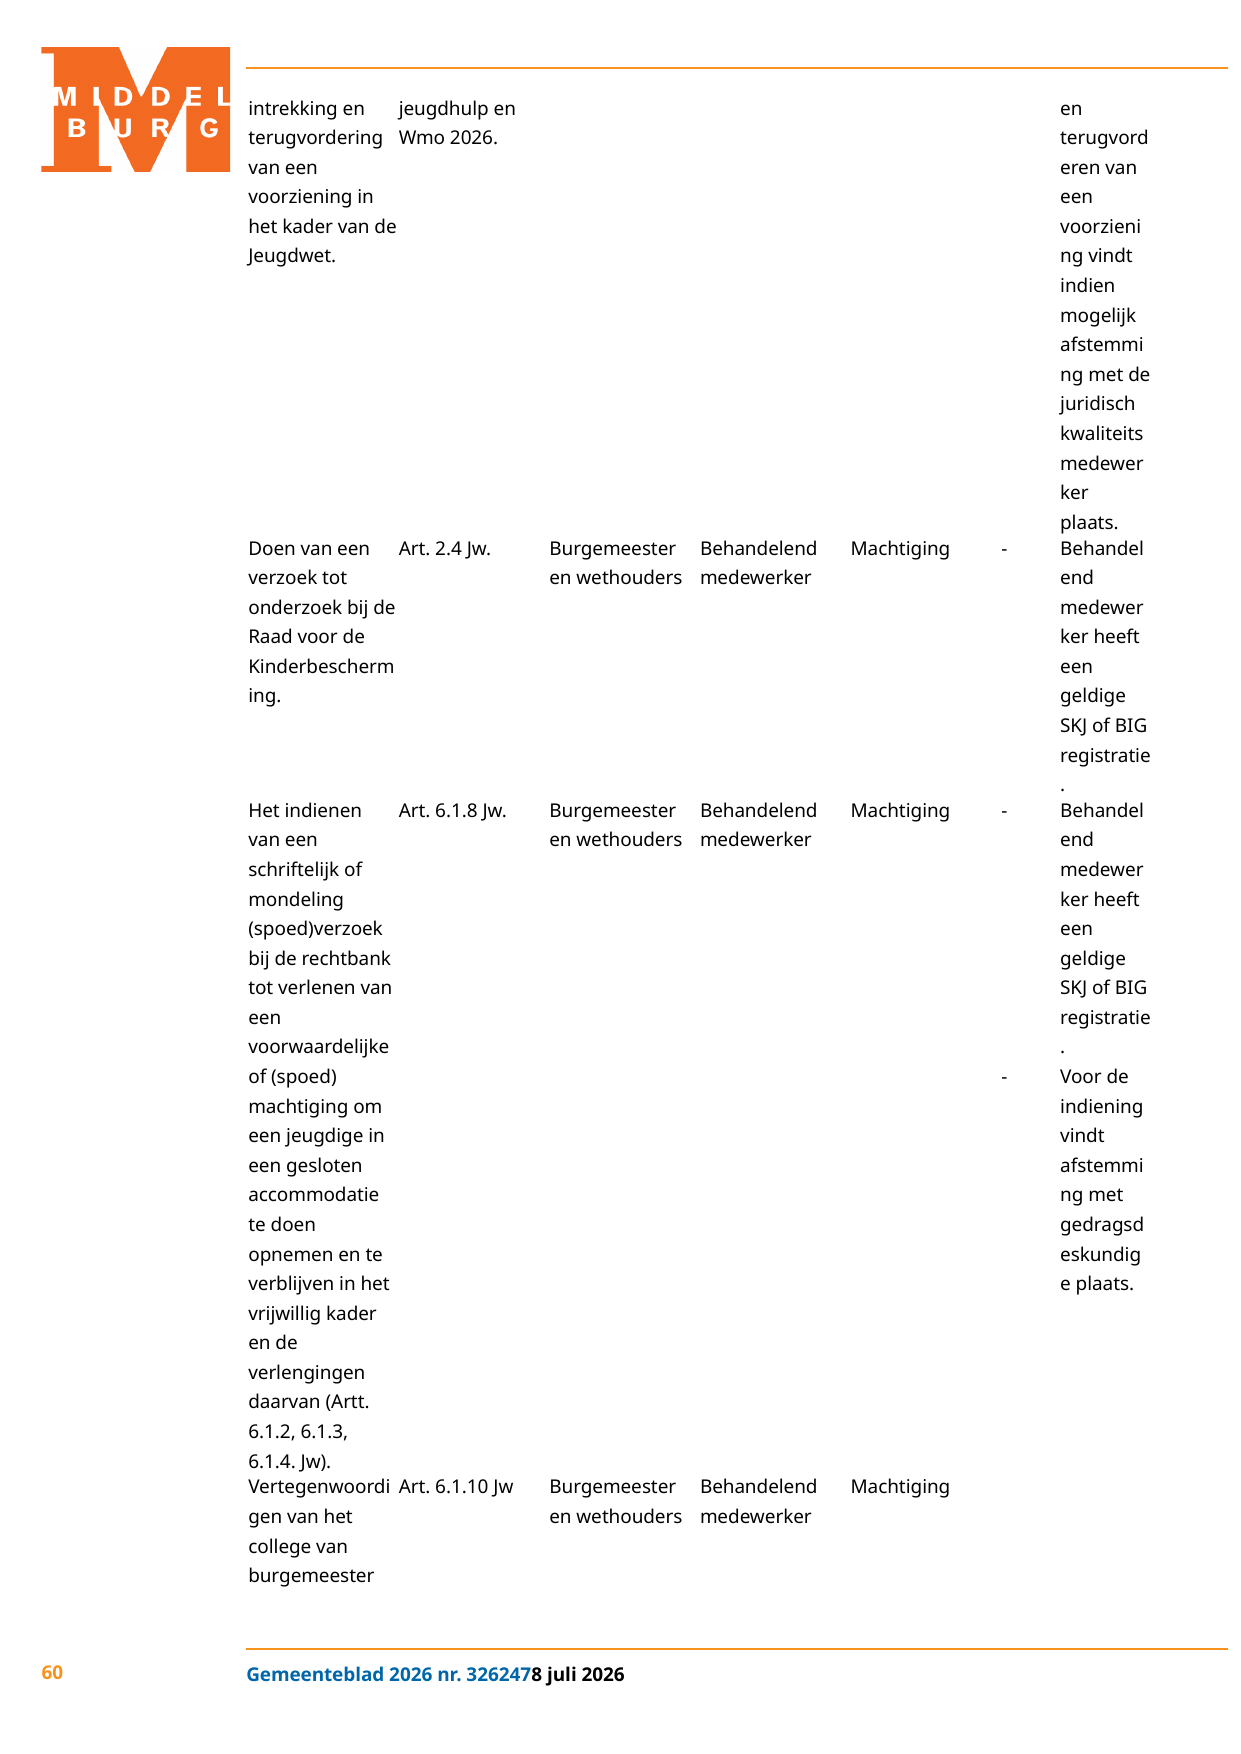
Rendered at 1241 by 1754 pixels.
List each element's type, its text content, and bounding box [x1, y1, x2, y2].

table_cell Behandelend medewerker [700, 797, 850, 1474]
table_cell [1001, 1474, 1152, 1588]
table_cell Burgemeester en wethouders [549, 1474, 700, 1588]
table_cell Het indienen van een schriftelijk of mondeling (spoed)verzoek bij de rechtbank tot verlenen van een voorwaardelijke of (spoed) machtiging om een jeugdige in een gesloten accommodatie te doen opnemen en te verblijven in het vrijwillig kader en de verlengingen daarvan (Artt. 6.1.2, 6.1.3, 6.1.4. Jw). [248, 797, 398, 1474]
table_cell Art. 6.1.8 Jw. [399, 797, 549, 1474]
picture [41, 47, 231, 172]
table_cell Burgemeester en wethouders [549, 797, 700, 1474]
table_cell [700, 95, 850, 535]
table_cell Art. 2.4 Jw. [399, 535, 549, 797]
table_cell en terugvorderen van een voorziening vindt indien mogelijk afstemming met de juridisch kwaliteitsmedewerker plaats. [1001, 95, 1152, 535]
table_cell Machtiging [850, 1474, 1001, 1588]
table_cell Behandelend medewerker heeft een geldige SKJ of BIG registratie. Voor de indiening vindt afstemming met gedragsdeskundige plaats. [1001, 797, 1152, 1474]
table_cell Art. 6.1.10 Jw [399, 1474, 549, 1588]
table_cell intrekking en terugvordering van een voorziening in het kader van de Jeugdwet. [248, 95, 398, 535]
table_cell Machtiging [850, 797, 1001, 1474]
table_cell Behandelend medewerker heeft een geldige SKJ of BIG registratie. [1001, 535, 1152, 797]
table_cell Burgemeester en wethouders [549, 535, 700, 797]
table_cell Doen van een verzoek tot onderzoek bij de Raad voor de Kinderbescherming. [248, 535, 398, 797]
table_cell Behandelend medewerker [700, 1474, 850, 1588]
table_cell [850, 95, 1001, 535]
table_cell jeugdhulp en Wmo 2026. [399, 95, 549, 535]
table_cell Vertegenwoordigen van het college van burgemeester [248, 1474, 398, 1588]
table_cell Behandelend medewerker [700, 535, 850, 797]
table_cell Machtiging [850, 535, 1001, 797]
table_cell [549, 95, 700, 535]
